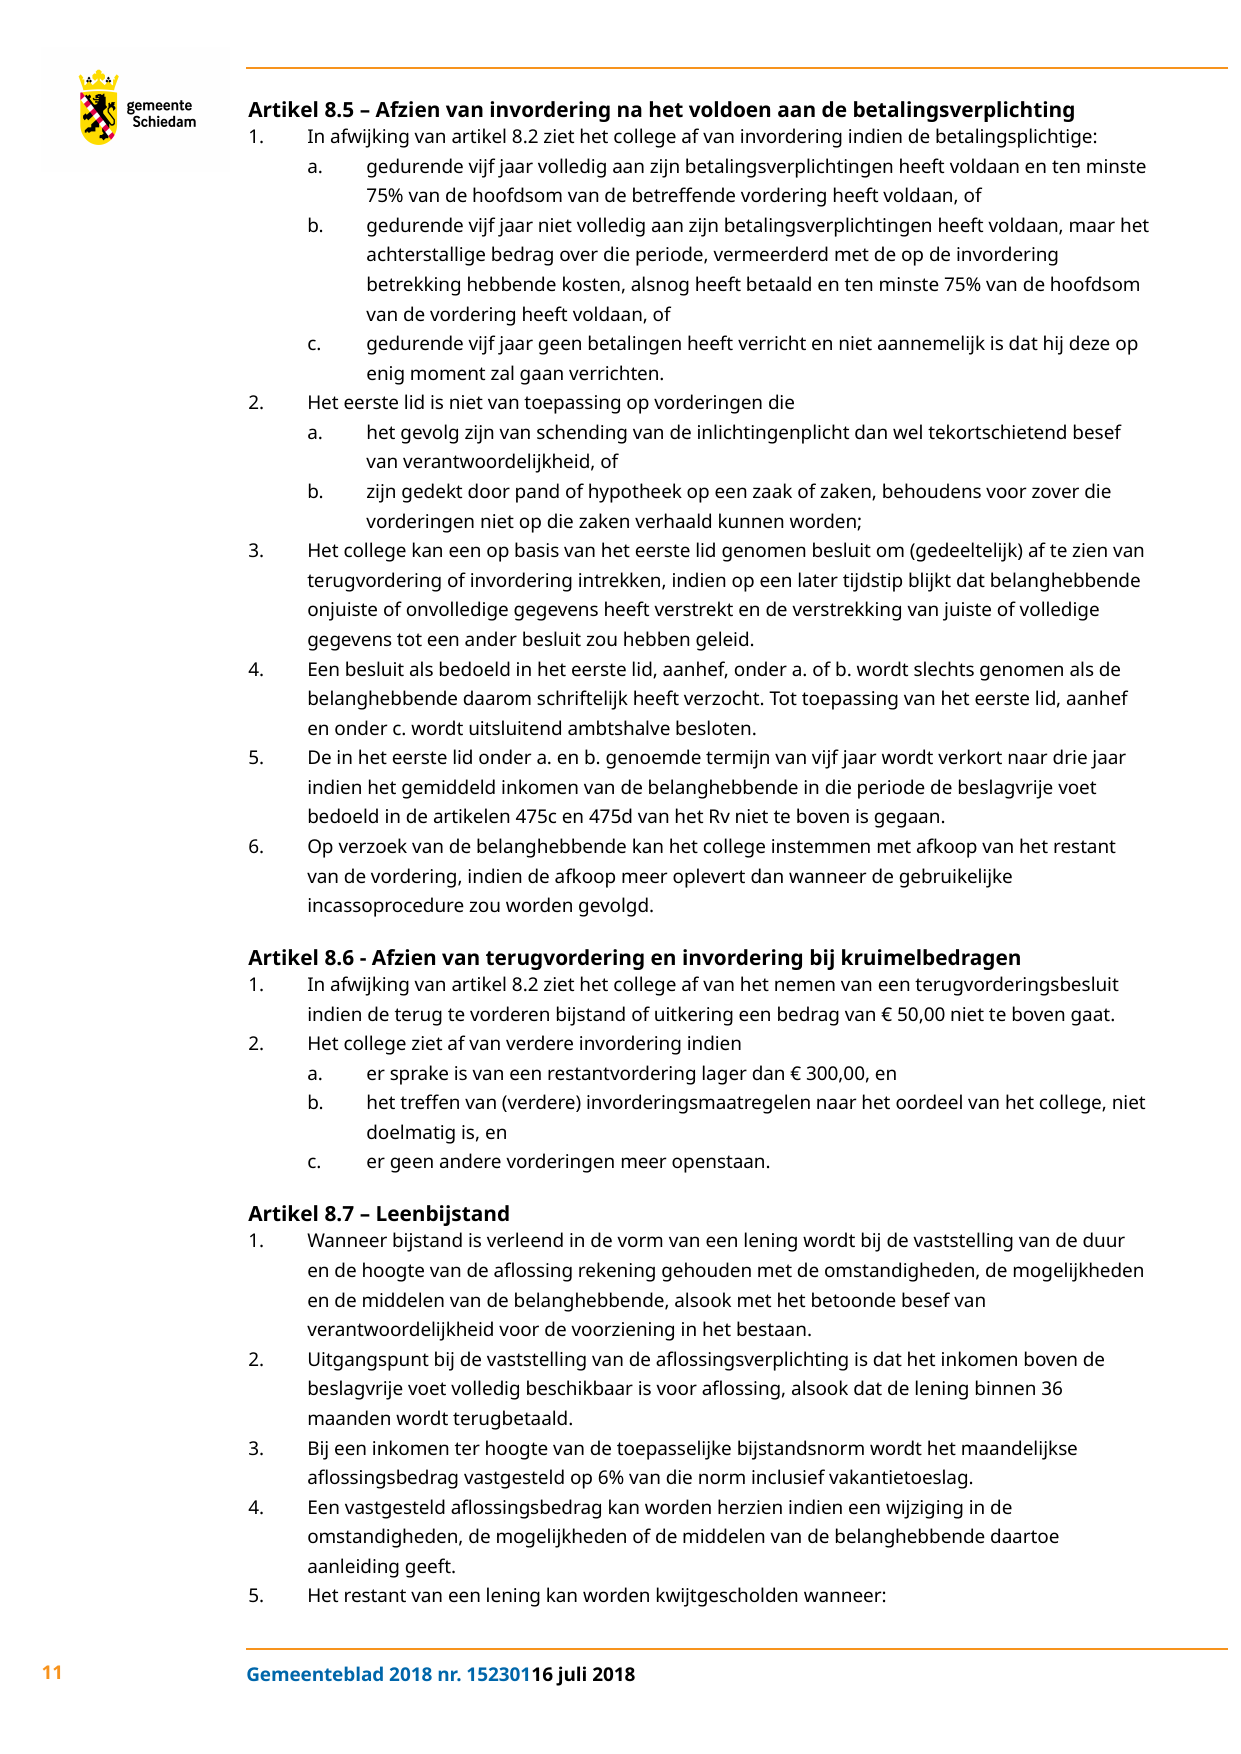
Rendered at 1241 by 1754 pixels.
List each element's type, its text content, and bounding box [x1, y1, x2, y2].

list er geen andere vorderingen meer openstaan. [307, 1149, 1152, 1174]
list Het college ziet af van verdere invordering indien [248, 1030, 1152, 1056]
list gedurende vijf jaar niet volledig aan zijn betalingsverplichtingen heeft voldaan, maar het achterstallige bedrag over die periode, vermeerderd met de op de invordering betrekking hebbende kosten, alsnog heeft betaald en ten minste 75% van de hoofdsom van de vordering heeft voldaan, of [307, 212, 1152, 326]
list Op verzoek van de belanghebbende kan het college instemmen met afkoop van het restant van de vordering, indien de afkoop meer oplevert dan wanneer de gebruikelijke incassoprocedure zou worden gevolgd. [248, 833, 1152, 918]
list In afwijking van artikel 8.2 ziet het college af van invordering indien de betalingsplichtige: [248, 123, 1152, 149]
list gedurende vijf jaar volledig aan zijn betalingsverplichtingen heeft voldaan en ten minste 75% van de hoofdsom van de betreffende vordering heeft voldaan, of [307, 153, 1152, 208]
list De in het eerste lid onder a. en b. genoemde termijn van vijf jaar wordt verkort naar drie jaar indien het gemiddeld inkomen van de belanghebbende in die periode de beslagvrije voet bedoeld in de artikelen 475c en 475d van het Rv niet te boven is gegaan. [248, 744, 1152, 829]
picture [41, 47, 231, 172]
list Een vastgesteld aflossingsbedrag kan worden herzien indien een wijziging in de omstandigheden, de mogelijkheden of de middelen van de belanghebbende daartoe aanleiding geeft. [248, 1494, 1152, 1579]
list gedurende vijf jaar geen betalingen heeft verricht en niet aannemelijk is dat hij deze op enig moment zal gaan verrichten. [307, 330, 1152, 386]
list Een besluit als bedoeld in het eerste lid, aanhef, onder a. of b. wordt slechts genomen als de belanghebbende daarom schriftelijk heeft verzocht. Tot toepassing van het eerste lid, aanhef en onder c. wordt uitsluitend ambtshalve besloten. [248, 656, 1152, 741]
list Uitgangspunt bij de vaststelling van de aflossingsverplichting is dat het inkomen boven de beslagvrije voet volledig beschikbaar is voor aflossing, alsook dat de lening binnen 36 maanden wordt terugbetaald. [248, 1346, 1152, 1431]
text Artikel 8.5 – Afzien van invordering na het voldoen aan de betalingsverplichting [248, 95, 1152, 123]
list Het eerste lid is niet van toepassing op vorderingen die [248, 389, 1152, 415]
list het treffen van (verdere) invorderingsmaatregelen naar het oordeel van het college, niet doelmatig is, en [307, 1089, 1152, 1145]
list het gevolg zijn van schending van de inlichtingenplicht dan wel tekortschietend besef van verantwoordelijkheid, of [307, 419, 1152, 474]
list Het college kan een op basis van het eerste lid genomen besluit om (gedeeltelijk) af te zien van terugvordering of invordering intrekken, indien op een later tijdstip blijkt dat belanghebbende onjuiste of onvolledige gegevens heeft verstrekt en de verstrekking van juiste of volledige gegevens tot een ander besluit zou hebben geleid. [248, 537, 1152, 652]
list Wanneer bijstand is verleend in de vorm van een lening wordt bij de vaststelling van de duur en de hoogte van de aflossing rekening gehouden met de omstandigheden, de mogelijkheden en de middelen van de belanghebbende, alsook met het betoonde besef van verantwoordelijkheid voor de voorziening in het bestaan. [248, 1228, 1152, 1342]
text Artikel 8.6 - Afzien van terugvordering en invordering bij kruimelbedragen [248, 943, 1152, 971]
text Artikel 8.7 – Leenbijstand [248, 1199, 1152, 1228]
list Het restant van een lening kan worden kwijtgescholden wanneer: [248, 1583, 1152, 1608]
list zijn gedekt door pand of hypotheek op een zaak of zaken, behoudens voor zover die vorderingen niet op die zaken verhaald kunnen worden; [307, 478, 1152, 533]
list er sprake is van een restantvordering lager dan € 300,00, en [307, 1060, 1152, 1086]
list Bij een inkomen ter hoogte van de toepasselijke bijstandsnorm wordt het maandelijkse aflossingsbedrag vastgesteld op 6% van die norm inclusief vakantietoeslag. [248, 1435, 1152, 1490]
list In afwijking van artikel 8.2 ziet het college af van het nemen van een terugvorderingsbesluit indien de terug te vorderen bijstand of uitkering een bedrag van € 50,00 niet te boven gaat. [248, 971, 1152, 1027]
